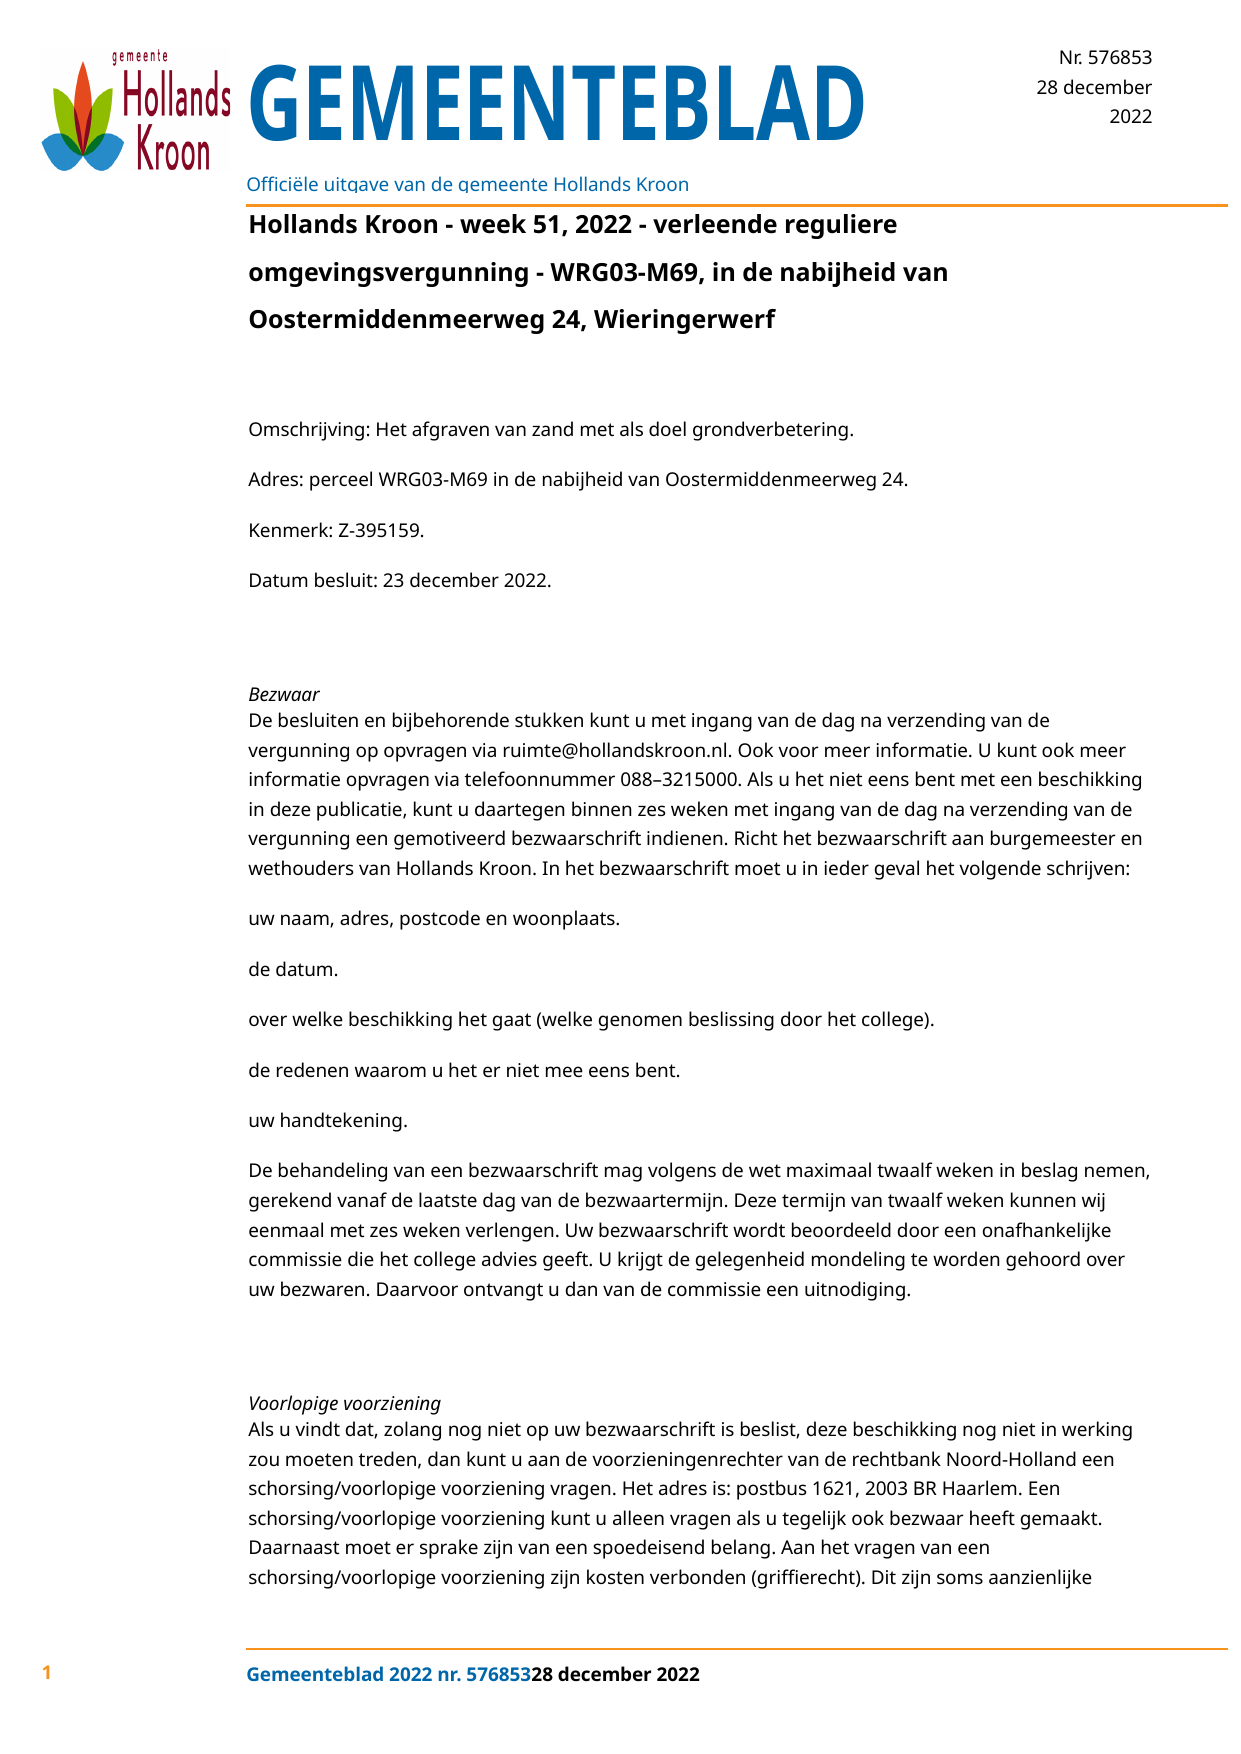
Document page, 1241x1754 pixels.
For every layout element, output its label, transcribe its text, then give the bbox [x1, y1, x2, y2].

text Hollands Kroon - week 51, 2022 - verleende reguliere omgevingsvergunning - WRG03-M69, in de nabijheid van Oostermiddenmeerweg 24, Wieringerwerf [248, 207, 1152, 336]
text Kenmerk: Z-395159. [248, 517, 1152, 542]
text de redenen waarom u het er niet mee eens bent. [248, 1057, 1152, 1083]
text Bezwaar [248, 682, 1152, 707]
text Adres: perceel WRG03-M69 in de nabijheid van Oostermiddenmeerweg 24. [248, 466, 1152, 492]
text uw naam, adres, postcode en woonplaats. [248, 906, 1152, 931]
text Datum besluit: 23 december 2022. [248, 567, 1152, 593]
picture [41, 47, 231, 172]
text De besluiten en bijbehorende stukken kunt u met ingang van de dag na verzending van de vergunning op opvragen via ruimte@hollandskroon.nl. Ook voor meer informatie. U kunt ook meer informatie opvragen via telefoonnummer 088–3215000. Als u het niet eens bent met een beschikking in deze publicatie, kunt u daartegen binnen zes weken met ingang van de dag na verzending van de vergunning een gemotiveerd bezwaarschrift indienen. Richt het bezwaarschrift aan burgemeester en wethouders van Hollands Kroon. In het bezwaarschrift moet u in ieder geval het volgende schrijven: [248, 707, 1152, 881]
text Als u vindt dat, zolang nog niet op uw bezwaarschrift is beslist, deze beschikking nog niet in werking zou moeten treden, dan kunt u aan de voorzieningenrechter van de rechtbank Noord-Holland een schorsing/voorlopige voorziening vragen. Het adres is: postbus 1621, 2003 BR Haarlem. Een schorsing/voorlopige voorziening kunt u alleen vragen als u tegelijk ook bezwaar heeft gemaakt. Daarnaast moet er sprake zijn van een spoedeisend belang. Aan het vragen van een schorsing/voorlopige voorziening zijn kosten verbonden (griffierecht). Dit zijn soms aanzienlijke [248, 1416, 1152, 1590]
text Omschrijving: Het afgraven van zand met als doel grondverbetering. [248, 416, 1152, 442]
text De behandeling van een bezwaarschrift mag volgens de wet maximaal twaalf weken in beslag nemen, gerekend vanaf de laatste dag van de bezwaartermijn. Deze termijn van twaalf weken kunnen wij eenmaal met zes weken verlengen. Uw bezwaarschrift wordt beoordeeld door een onafhankelijke commissie die het college advies geeft. U krijgt de gelegenheid mondeling te worden gehoord over uw bezwaren. Daarvoor ontvangt u dan van de commissie een uitnodiging. [248, 1158, 1152, 1302]
text over welke beschikking het gaat (welke genomen beslissing door het college). [248, 1006, 1152, 1032]
text Voorlopige voorziening [248, 1390, 1152, 1416]
text de datum. [248, 956, 1152, 982]
text uw handtekening. [248, 1107, 1152, 1133]
